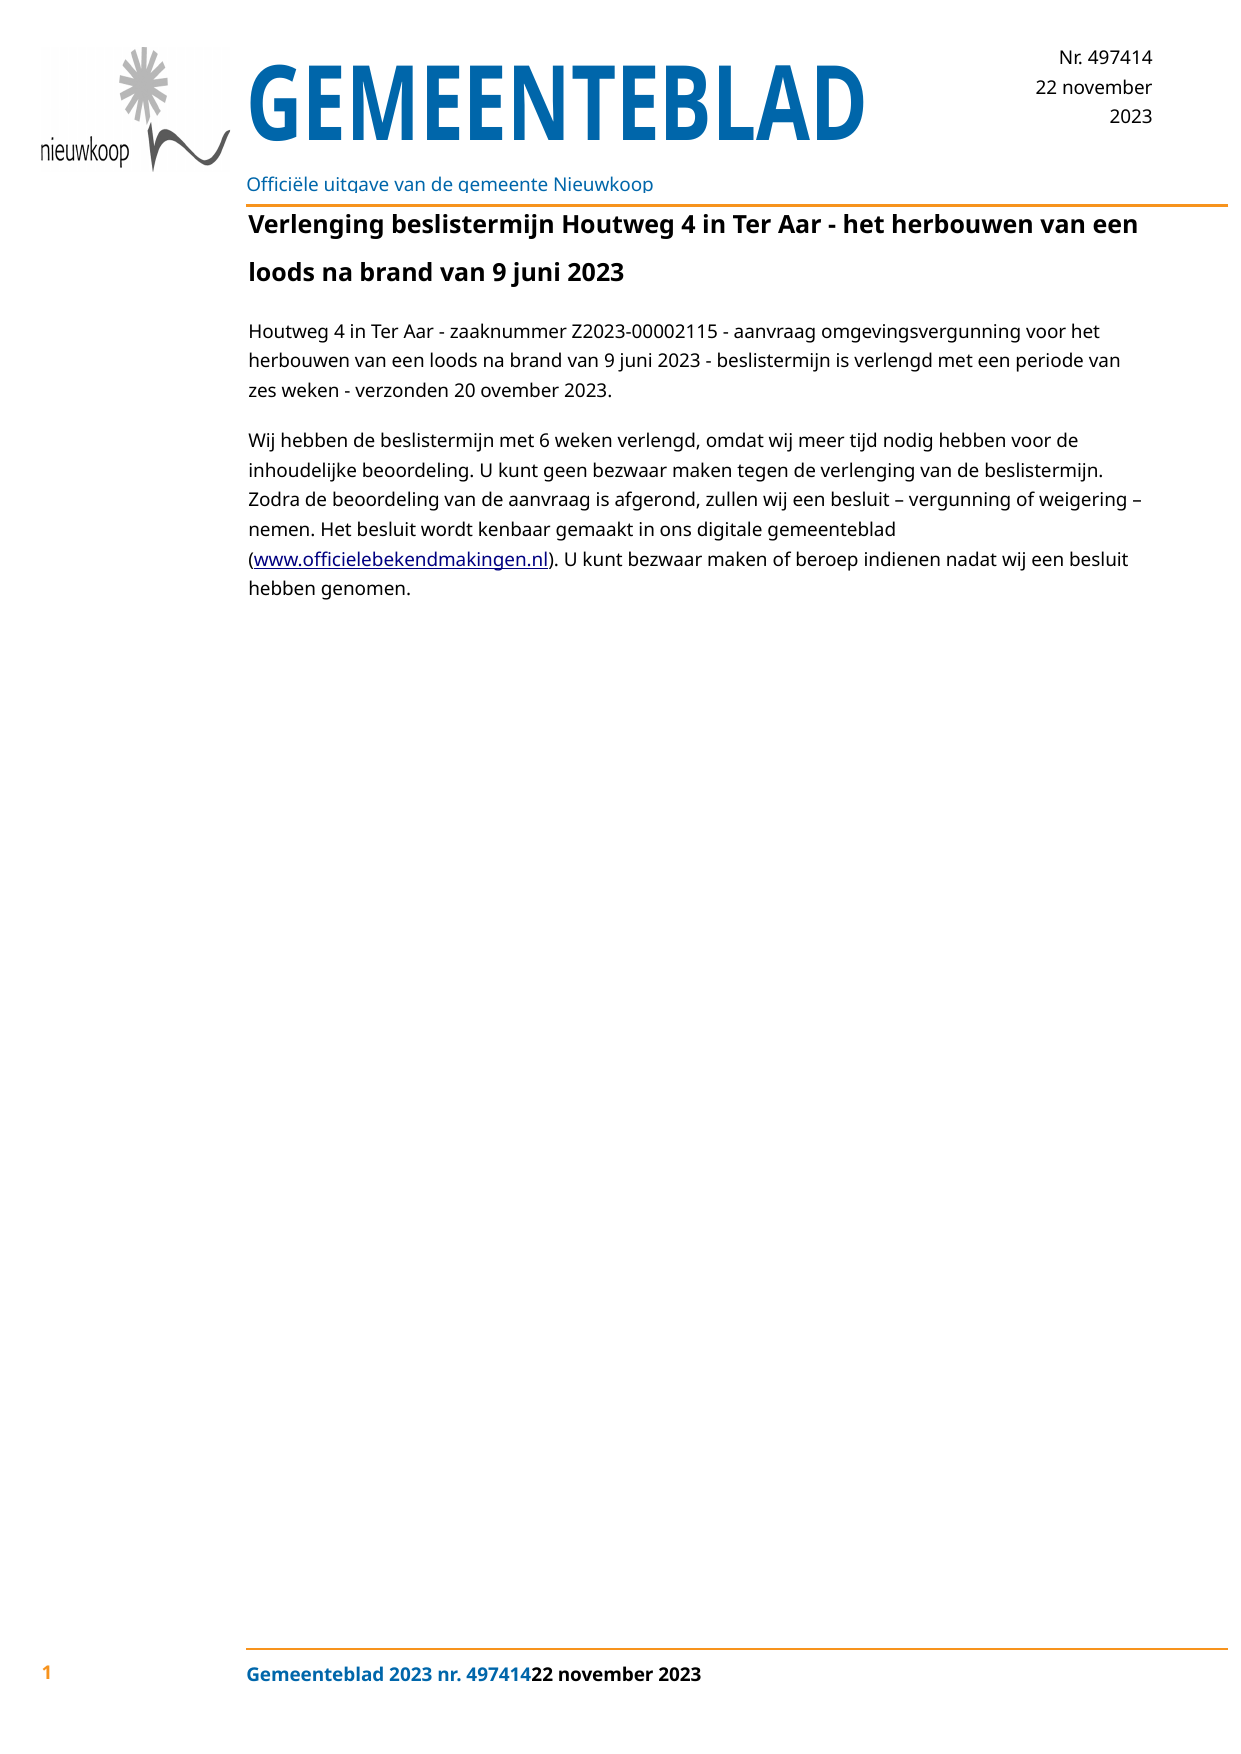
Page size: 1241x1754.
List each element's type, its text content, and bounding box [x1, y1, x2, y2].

text Wij hebben de beslistermijn met 6 weken verlengd, omdat wij meer tijd nodig hebben voor de inhoudelijke beoordeling. U kunt geen bezwaar maken tegen de verlenging van de beslistermijn. Zodra de beoordeling van de aanvraag is afgerond, zullen wij een besluit – vergunning of weigering – nemen. Het besluit wordt kenbaar gemaakt in ons digitale gemeenteblad (www.officielebekendmakingen.nl). U kunt bezwaar maken of beroep indienen nadat wij een besluit hebben genomen. [248, 427, 1152, 601]
text Verlenging beslistermijn Houtweg 4 in Ter Aar - het herbouwen van een loods na brand van 9 juni 2023 [248, 207, 1152, 288]
picture [41, 47, 231, 172]
text Houtweg 4 in Ter Aar - zaaknummer Z2023-00002115 - aanvraag omgevingsvergunning voor het herbouwen van een loods na brand van 9 juni 2023 - beslistermijn is verlengd met een periode van zes weken - verzonden 20 ovember 2023. [248, 318, 1152, 403]
